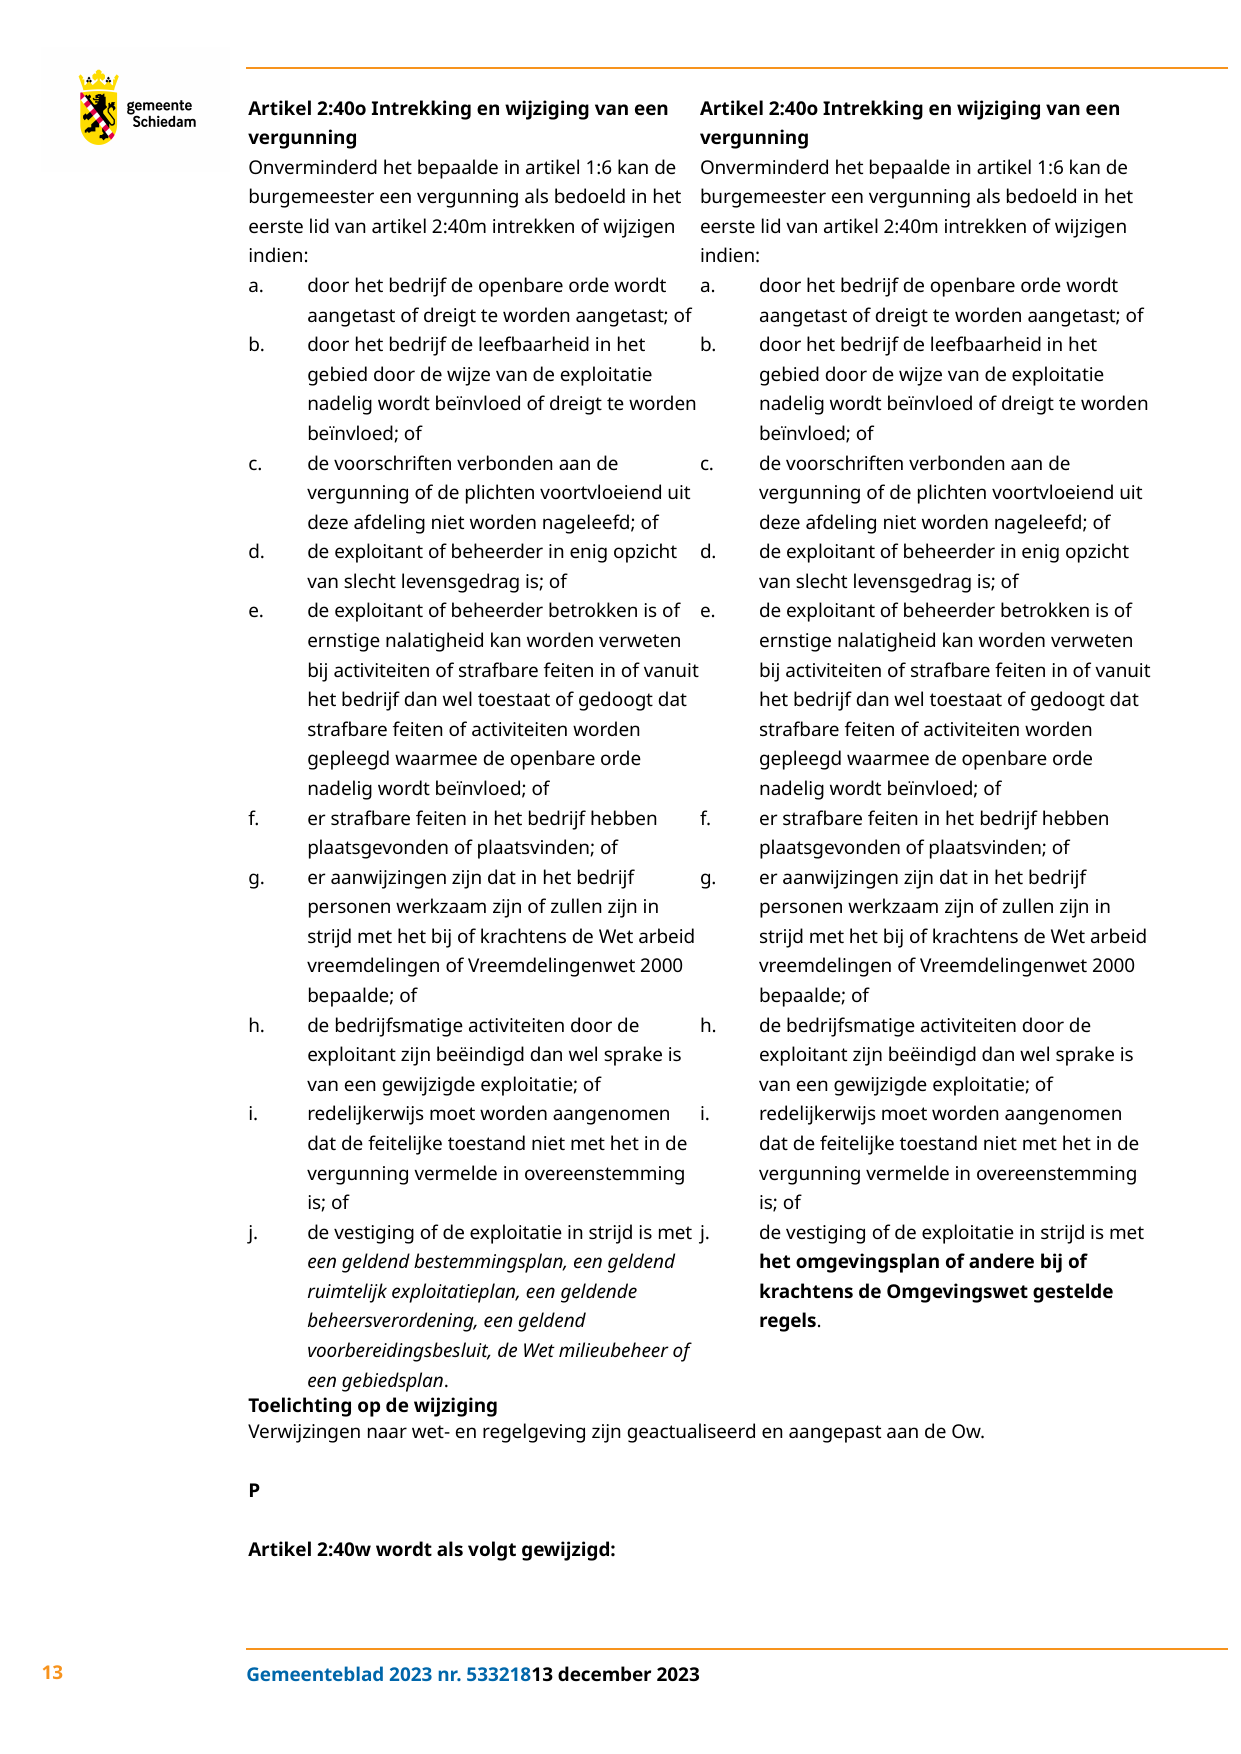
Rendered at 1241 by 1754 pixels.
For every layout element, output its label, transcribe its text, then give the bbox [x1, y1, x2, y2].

table_cell Verwijzingen naar wet- en regelgeving zijn geactualiseerd en aangepast aan de Ow. [248, 1418, 1152, 1444]
text P [248, 1477, 1152, 1503]
text Artikel 2:40w wordt als volgt gewijzigd: [248, 1536, 1152, 1562]
table_cell Artikel 2:40o Intrekking en wijziging van een vergunning Onverminderd het bepaalde in artikel 1:6 kan de burgemeester een vergunning als bedoeld in het eerste lid van artikel 2:40m intrekken of wijzigen indien: door het bedrijf de openbare orde wordt aangetast of dreigt te worden aangetast; of door het bedrijf de leefbaarheid in het gebied door de wijze van de exploitatie nadelig wordt beïnvloed of dreigt te worden beïnvloed; of de voorschriften verbonden aan de vergunning of de plichten voortvloeiend uit deze afdeling niet worden nageleefd; of de exploitant of beheerder in enig opzicht van slecht levensgedrag is; of de exploitant of beheerder betrokken is of ernstige nalatigheid kan worden verweten bij activiteiten of strafbare feiten in of vanuit het bedrijf dan wel toestaat of gedoogt dat strafbare feiten of activiteiten worden gepleegd waarmee de openbare orde nadelig wordt beïnvloed; of er strafbare feiten in het bedrijf hebben plaatsgevonden of plaatsvinden; of er aanwijzingen zijn dat in het bedrijf personen werkzaam zijn of zullen zijn in strijd met het bij of krachtens de Wet arbeid vreemdelingen of Vreemdelingenwet 2000 bepaalde; of de bedrijfsmatige activiteiten door de exploitant zijn beëindigd dan wel sprake is van een gewijzigde exploitatie; of redelijkerwijs moet worden aangenomen dat de feitelijke toestand niet met het in de vergunning vermelde in overeenstemming is; of de vestiging of de exploitatie in strijd is met het omgevingsplan of andere bij of krachtens de Omgevingswet gestelde regels. [700, 95, 1152, 1393]
table_cell Toelichting op de wijziging [248, 1393, 1152, 1418]
picture [41, 47, 231, 172]
table_cell Artikel 2:40o Intrekking en wijziging van een vergunning Onverminderd het bepaalde in artikel 1:6 kan de burgemeester een vergunning als bedoeld in het eerste lid van artikel 2:40m intrekken of wijzigen indien: door het bedrijf de openbare orde wordt aangetast of dreigt te worden aangetast; of door het bedrijf de leefbaarheid in het gebied door de wijze van de exploitatie nadelig wordt beïnvloed of dreigt te worden beïnvloed; of de voorschriften verbonden aan de vergunning of de plichten voortvloeiend uit deze afdeling niet worden nageleefd; of de exploitant of beheerder in enig opzicht van slecht levensgedrag is; of de exploitant of beheerder betrokken is of ernstige nalatigheid kan worden verweten bij activiteiten of strafbare feiten in of vanuit het bedrijf dan wel toestaat of gedoogt dat strafbare feiten of activiteiten worden gepleegd waarmee de openbare orde nadelig wordt beïnvloed; of er strafbare feiten in het bedrijf hebben plaatsgevonden of plaatsvinden; of er aanwijzingen zijn dat in het bedrijf personen werkzaam zijn of zullen zijn in strijd met het bij of krachtens de Wet arbeid vreemdelingen of Vreemdelingenwet 2000 bepaalde; of de bedrijfsmatige activiteiten door de exploitant zijn beëindigd dan wel sprake is van een gewijzigde exploitatie; of redelijkerwijs moet worden aangenomen dat de feitelijke toestand niet met het in de vergunning vermelde in overeenstemming is; of de vestiging of de exploitatie in strijd is met een geldend bestemmingsplan, een geldend ruimtelijk exploitatieplan, een geldende beheersverordening, een geldend voorbereidingsbesluit, de Wet milieubeheer of een gebiedsplan. [248, 95, 700, 1393]
